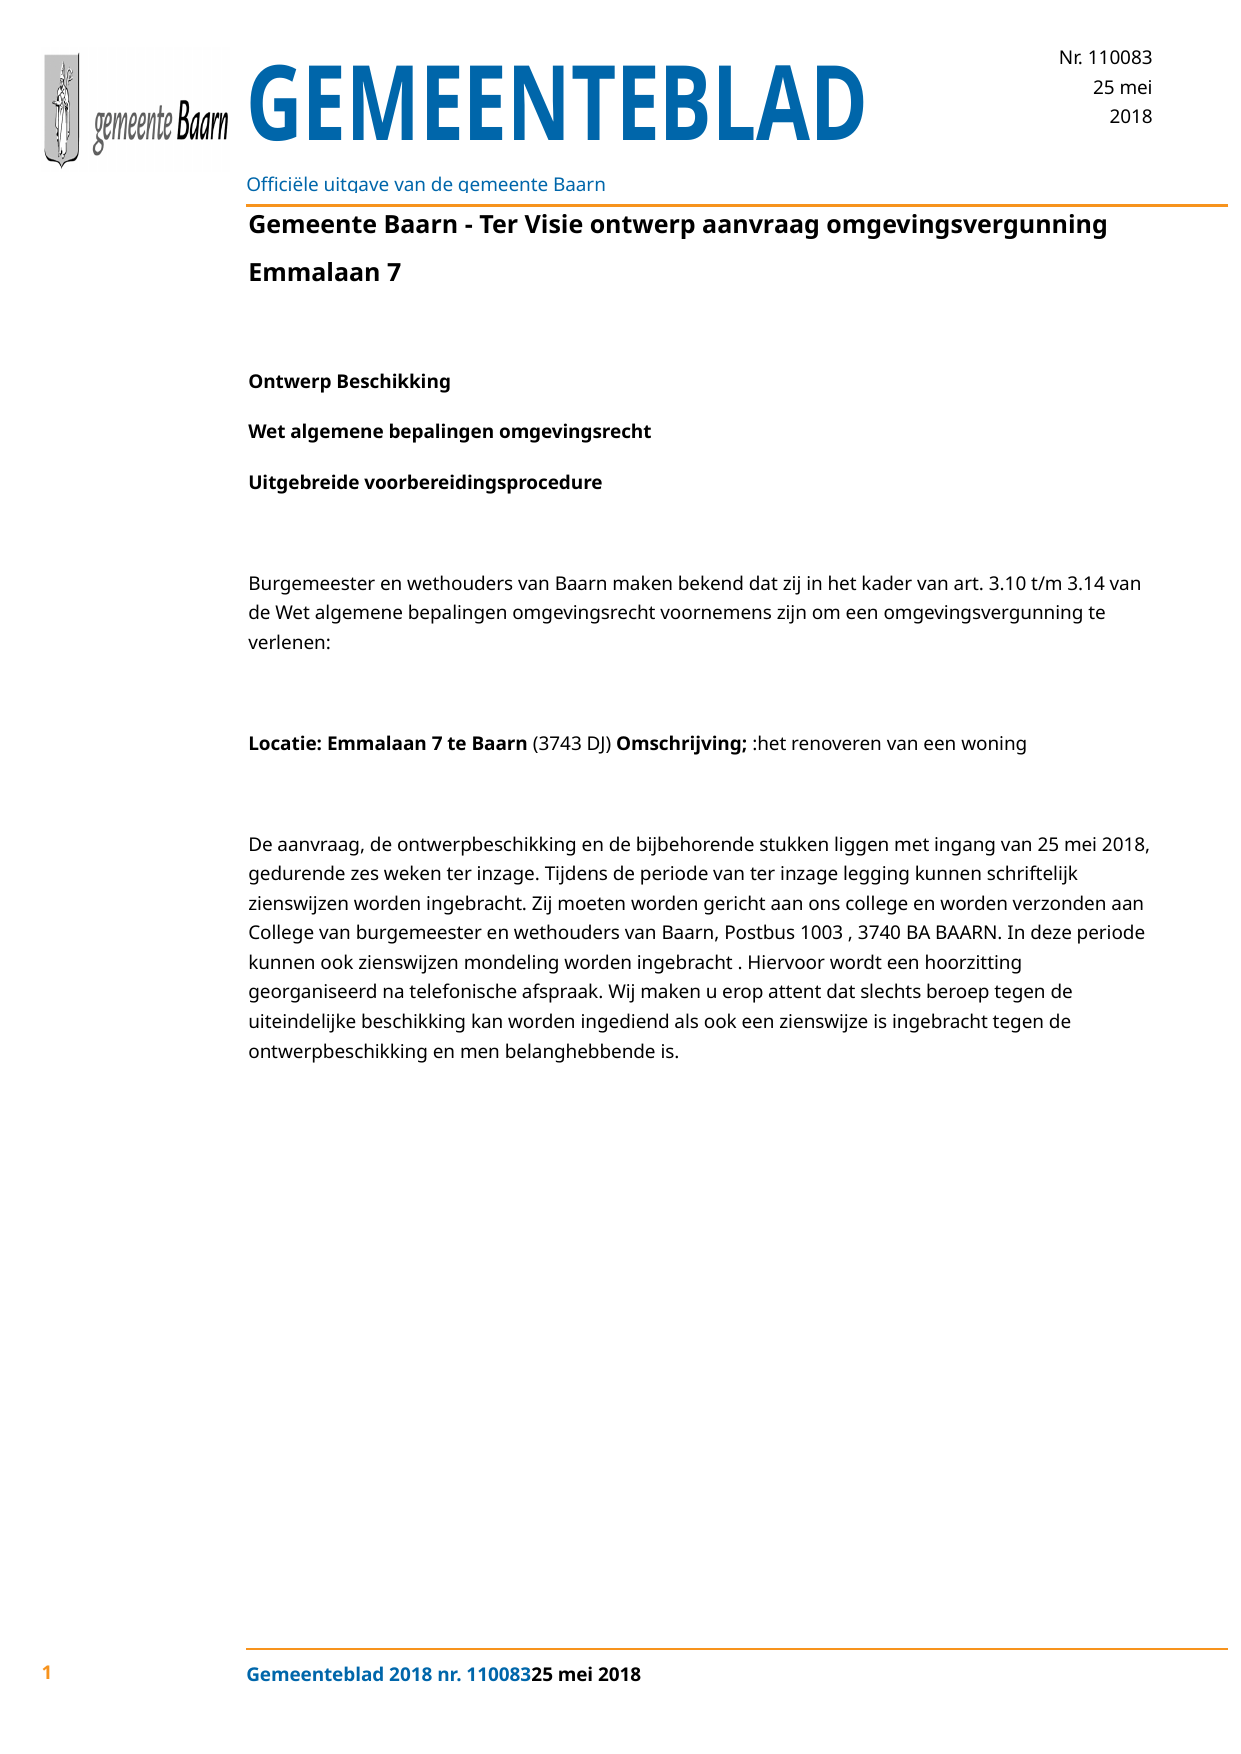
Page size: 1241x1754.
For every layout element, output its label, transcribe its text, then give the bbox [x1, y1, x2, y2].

text Wet algemene bepalingen omgevingsrecht [248, 419, 1152, 444]
text Gemeente Baarn - Ter Visie ontwerp aanvraag omgevingsvergunning Emmalaan 7 [248, 207, 1152, 288]
text Uitgebreide voorbereidingsprocedure [248, 469, 1152, 495]
picture [41, 47, 231, 172]
text De aanvraag, de ontwerpbeschikking en de bijbehorende stukken liggen met ingang van 25 mei 2018, gedurende zes weken ter inzage. Tijdens de periode van ter inzage legging kunnen schriftelijk zienswijzen worden ingebracht. Zij moeten worden gericht aan ons college en worden verzonden aan College van burgemeester en wethouders van Baarn, Postbus 1003 , 3740 BA BAARN. In deze periode kunnen ook zienswijzen mondeling worden ingebracht . Hiervoor wordt een hoorzitting georganiseerd na telefonische afspraak. Wij maken u erop attent dat slechts beroep tegen de uiteindelijke beschikking kan worden ingediend als ook een zienswijze is ingebracht tegen de ontwerpbeschikking en men belanghebbende is. [248, 831, 1152, 1064]
text Ontwerp Beschikking [248, 368, 1152, 394]
text Burgemeester en wethouders van Baarn maken bekend dat zij in het kader van art. 3.10 t/m 3.14 van de Wet algemene bepalingen omgevingsrecht voornemens zijn om een omgevingsvergunning te verlenen: [248, 570, 1152, 655]
text Locatie: Emmalaan 7 te Baarn (3743 DJ) Omschrijving; :het renoveren van een woning [248, 730, 1152, 756]
